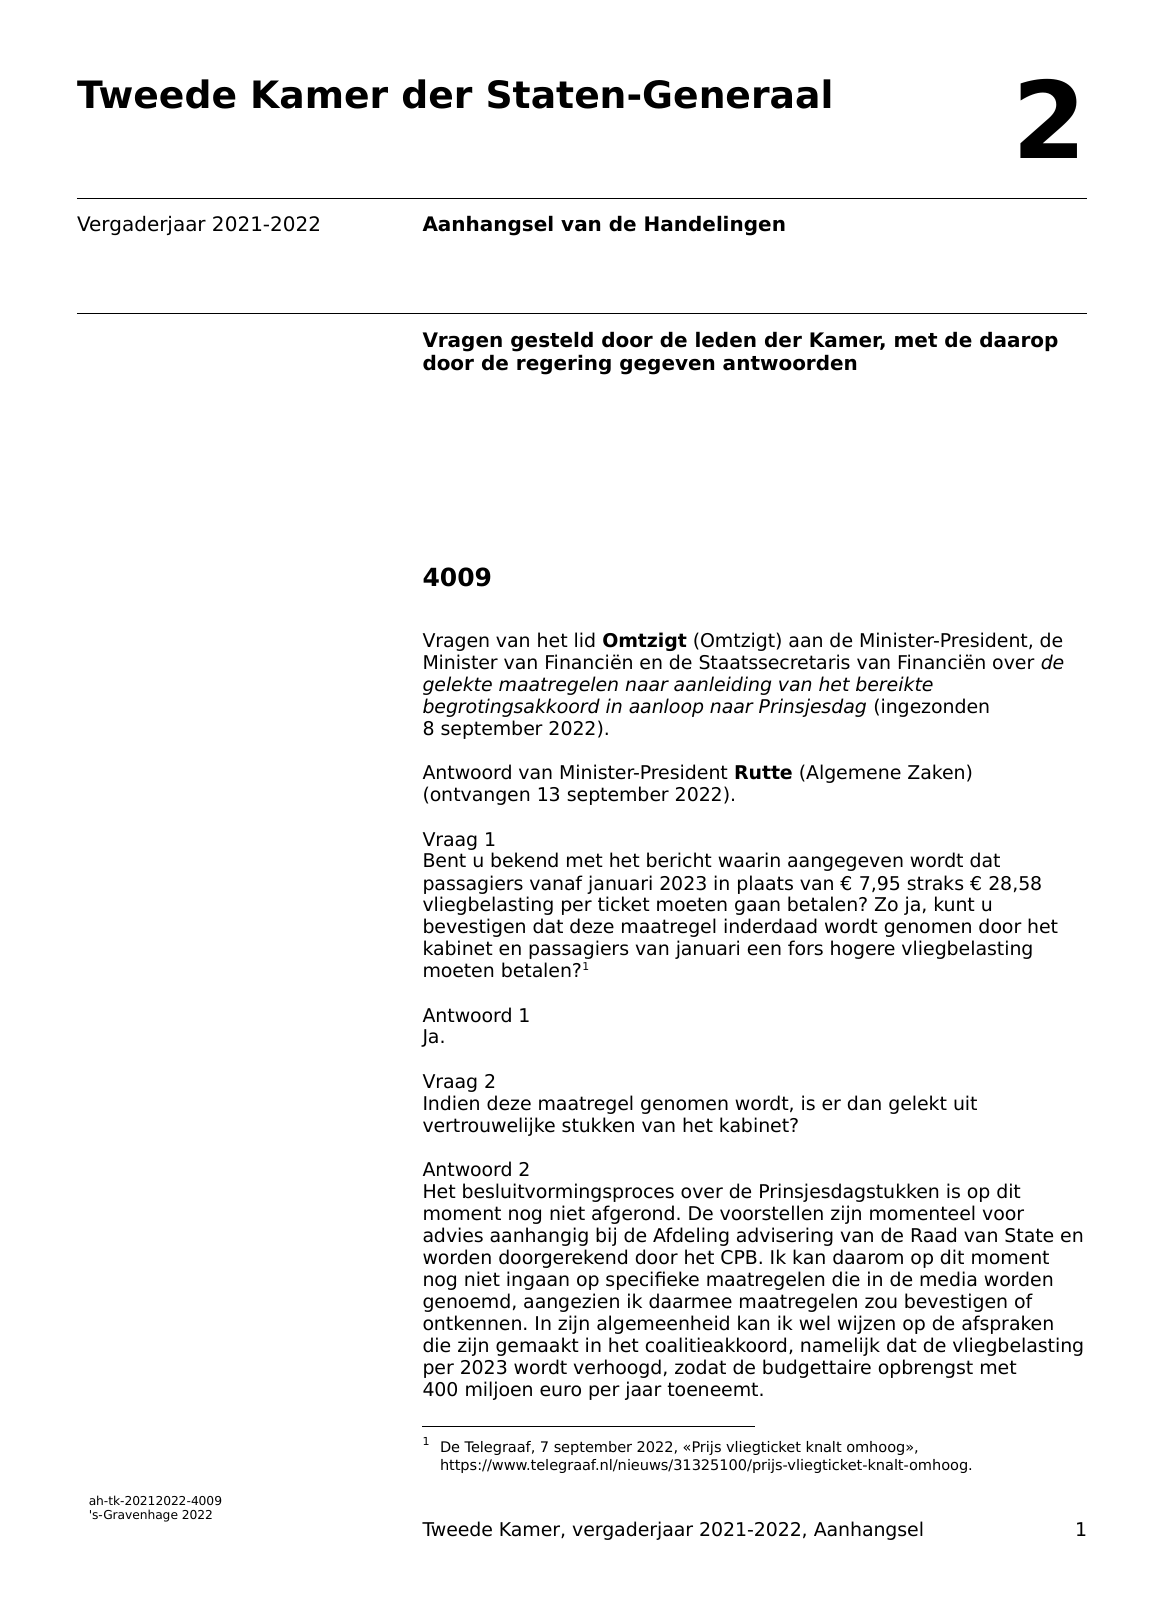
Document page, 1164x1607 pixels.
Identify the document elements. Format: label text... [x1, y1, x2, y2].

table_cell Vragen gesteld door de leden der Kamer, met de daarop door de regering gegeven antwoorden [422, 314, 1087, 375]
text Bent u bekend met het bericht waarin aangegeven wordt dat passagiers vanaf januari 2023 in plaats van € 7,95 straks € 28,58 vliegbelasting per ticket moeten gaan betalen? Zo ja, kunt u bevestigen dat deze maatregel inderdaad wordt genomen door het kabinet en passagiers van januari een fors hogere vliegbelasting moeten betalen? [422, 850, 1087, 982]
text Vraag 1 [422, 828, 1087, 850]
text Antwoord van Minister-President Rutte (Algemene Zaken) (ontvangen 13 september 2022). [422, 762, 1087, 806]
table_cell Vergaderjaar 2021-2022 [77, 199, 422, 313]
text Antwoord 2 [422, 1159, 1087, 1181]
text 4009 [422, 563, 1087, 592]
text Ja. [422, 1026, 1087, 1048]
text Vragen van het lid Omtzigt (Omtzigt) aan de Minister-President, de Minister van Financiën en de Staatssecretaris van Financiën over de gelekte maatregelen naar aanleiding van het bereikte begrotingsakkoord in aanloop naar Prinsjesdag (ingezonden 8 september 2022). [422, 630, 1087, 740]
text ah-tk-20212022-4009 [88, 1494, 323, 1508]
table_header Tweede Kamer der Staten-Generaal [77, 59, 886, 198]
text Vraag 2 [422, 1071, 1087, 1093]
text Indien deze maatregel genomen wordt, is er dan gelekt uit vertrouwelijke stukken van het kabinet? [422, 1093, 1087, 1137]
table_cell Aanhangsel van de Handelingen [422, 199, 1087, 313]
table_header 2 [886, 59, 1087, 198]
table_cell [77, 314, 422, 375]
text 's-Gravenhage 2022 [88, 1508, 323, 1522]
text Antwoord 1 [422, 1004, 1087, 1026]
text De Telegraaf, 7 september 2022, «Prijs vliegticket knalt omhoog», https://www.telegraaf.nl/nieuws/31325100/prijs-vliegticket-knalt-omhoog. [422, 1435, 1087, 1474]
text Het besluitvormingsproces over de Prinsjesdagstukken is op dit moment nog niet afgerond. De voorstellen zijn momenteel voor advies aanhangig bij de Afdeling advisering van de Raad van State en worden doorgerekend door het CPB. Ik kan daarom op dit moment nog niet ingaan op specifieke maatregelen die in de media worden genoemd, aangezien ik daarmee maatregelen zou bevestigen of ontkennen. In zijn algemeenheid kan ik wel wijzen op de afspraken die zijn gemaakt in het coalitieakkoord, namelijk dat de vliegbelasting per 2023 wordt verhoogd, zodat de budgettaire opbrengst met 400 miljoen euro per jaar toeneemt. [422, 1181, 1087, 1401]
